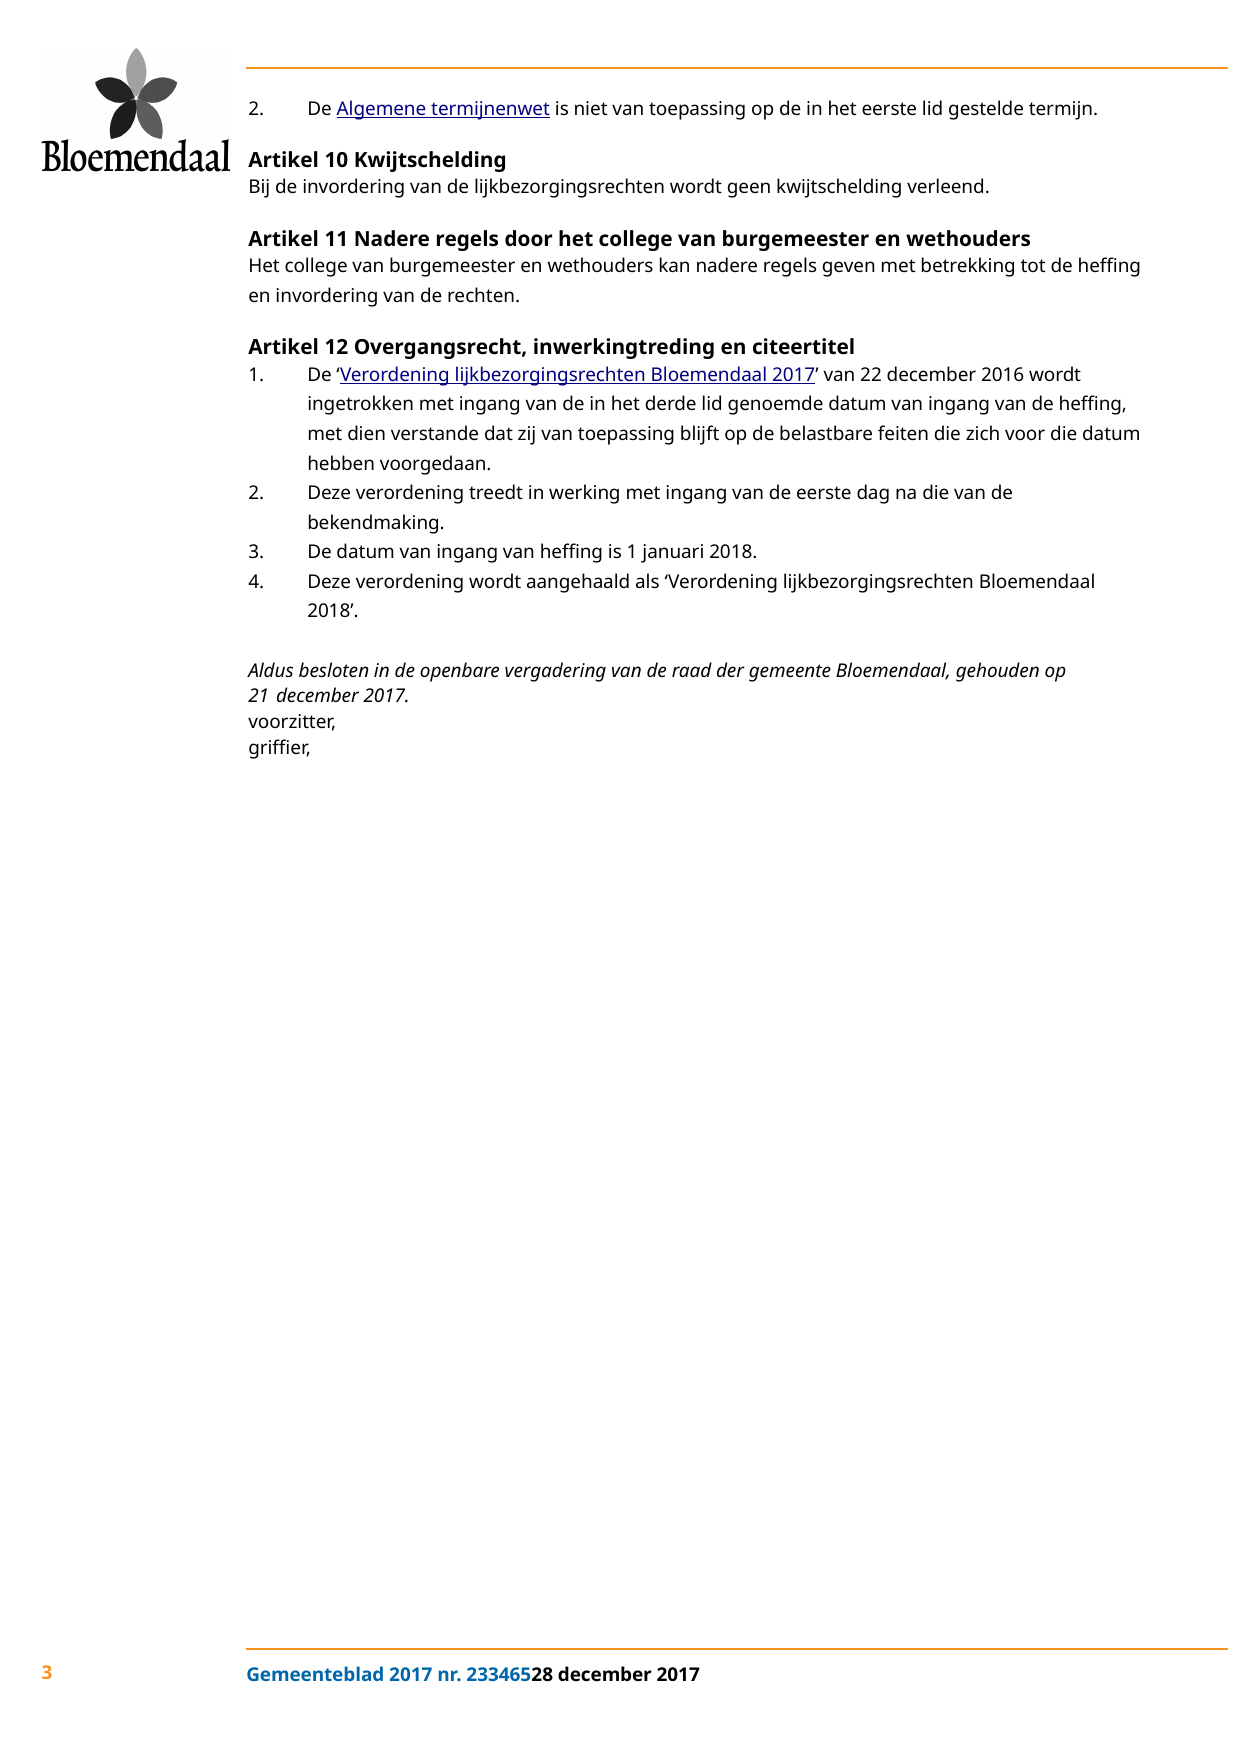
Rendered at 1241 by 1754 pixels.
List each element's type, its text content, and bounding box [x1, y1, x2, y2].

text voorzitter, [248, 708, 1152, 734]
list De Algemene termijnenwet is niet van toepassing op de in het eerste lid gestelde termijn. [248, 95, 1152, 121]
text Het college van burgemeester en wethouders kan nadere regels geven met betrekking tot de heffing en invordering van de rechten. [248, 252, 1152, 308]
text Bij de invordering van de lijkbezorgingsrechten wordt geen kwijtschelding verleend. [248, 174, 1152, 199]
list De datum van ingang van heffing is 1 januari 2018. [248, 538, 1152, 564]
list De ‘Verordening lijkbezorgingsrechten Bloemendaal 2017’ van 22 december 2016 wordt ingetrokken met ingang van de in het derde lid genoemde datum van ingang van de heffing, met dien verstande dat zij van toepassing blijft op de belastbare feiten die zich voor die datum hebben voorgedaan. [248, 361, 1152, 475]
text Artikel 11 Nadere regels door het college van burgemeester en wethouders [248, 224, 1152, 252]
list Deze verordening treedt in werking met ingang van de eerste dag na die van de bekendmaking. [248, 479, 1152, 534]
picture [41, 47, 231, 172]
text Artikel 10 Kwijtschelding [248, 145, 1152, 174]
text Artikel 12 Overgangsrecht, inwerkingtreding en citeertitel [248, 332, 1152, 361]
text Aldus besloten in de openbare vergadering van de raad der gemeente Bloemendaal, gehouden op 21 december 2017. [248, 657, 1152, 708]
list Deze verordening wordt aangehaald als ‘Verordening lijkbezorgingsrechten Bloemendaal 2018’. [248, 568, 1152, 623]
text griffier, [248, 734, 1152, 760]
